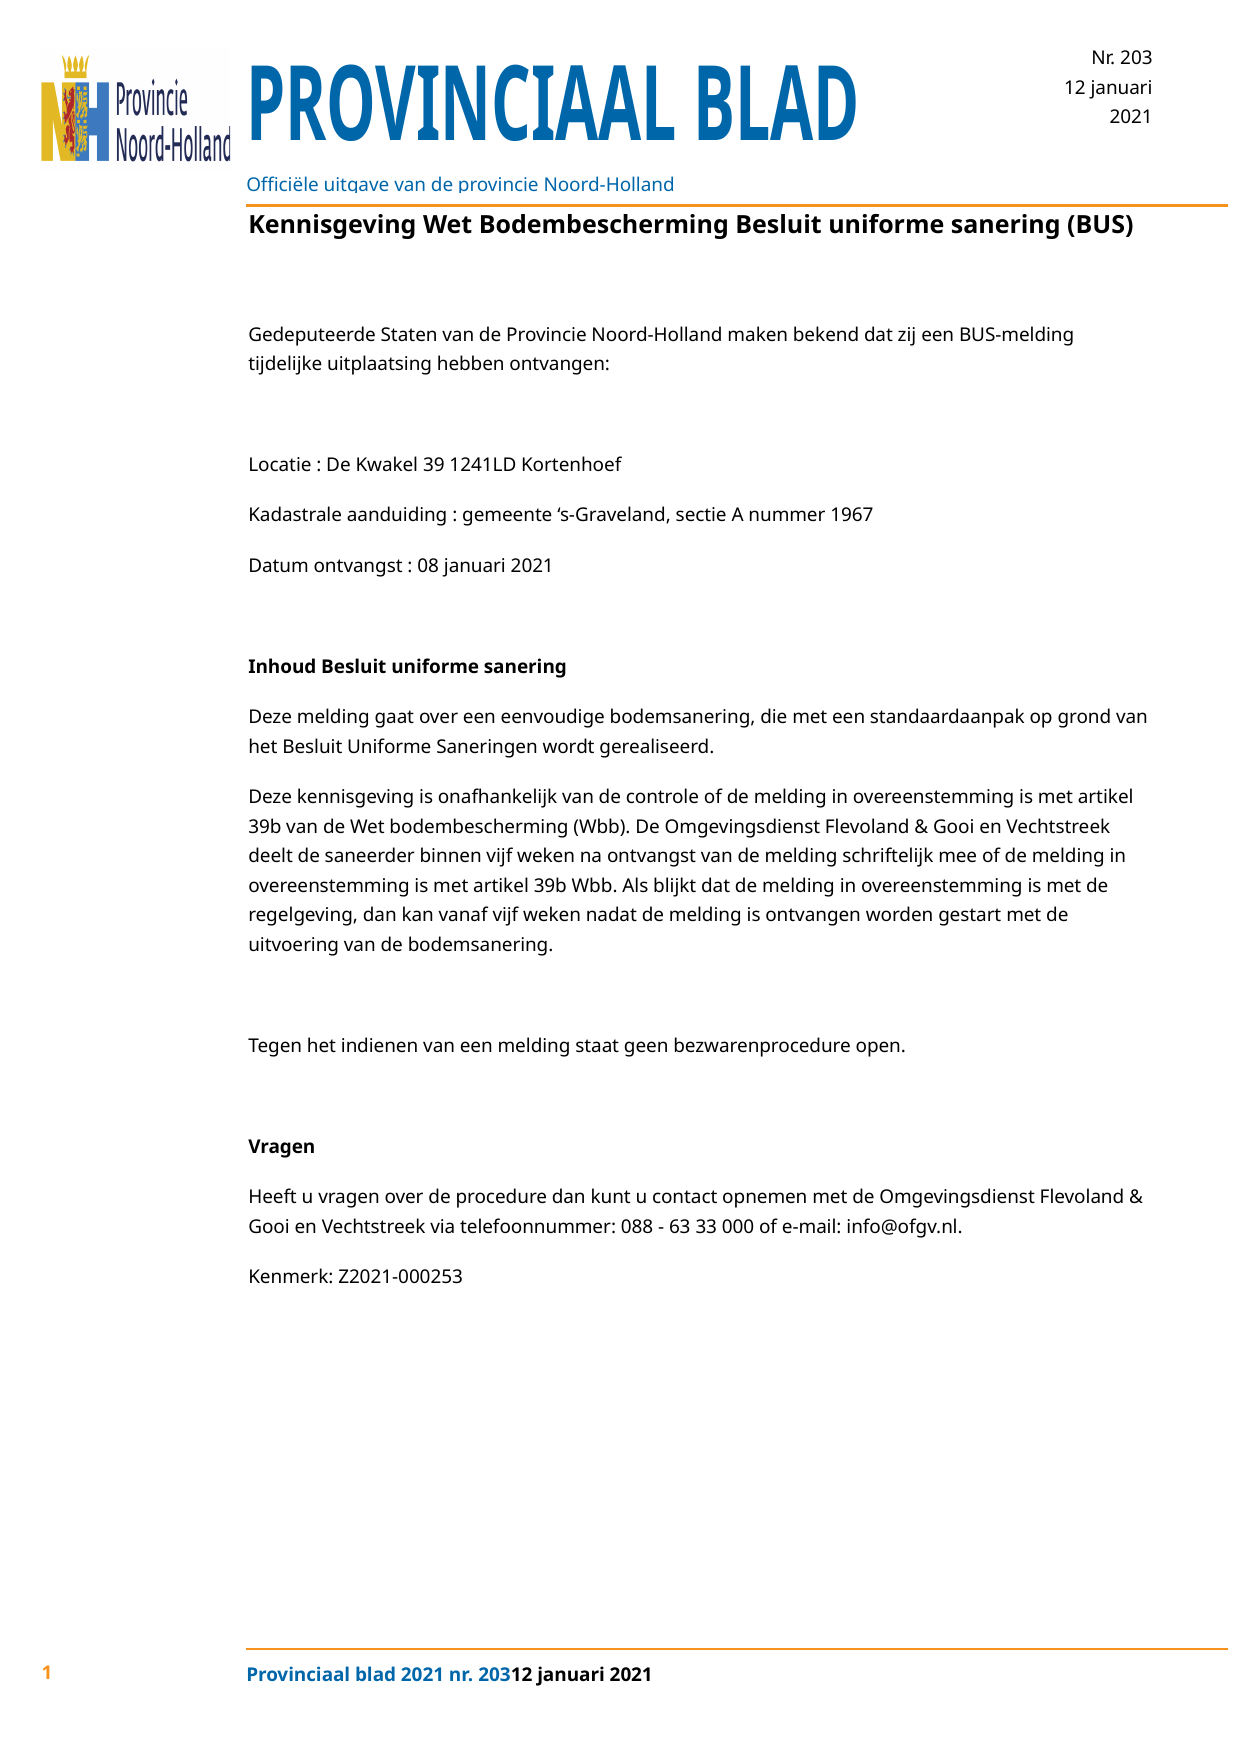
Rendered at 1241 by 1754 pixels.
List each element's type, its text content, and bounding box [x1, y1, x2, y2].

text Vragen [248, 1133, 1152, 1158]
picture [41, 47, 231, 172]
text Deze kennisgeving is onafhankelijk van de controle of de melding in overeenstemming is met artikel 39b van de Wet bodembescherming (Wbb). De Omgevingsdienst Flevoland & Gooi en Vechtstreek deelt de saneerder binnen vijf weken na ontvangst van de melding schriftelijk mee of de melding in overeenstemming is met artikel 39b Wbb. Als blijkt dat de melding in overeenstemming is met de regelgeving, dan kan vanaf vijf weken nadat de melding is ontvangen worden gestart met de uitvoering van de bodemsanering. [248, 783, 1152, 957]
text Heeft u vragen over de procedure dan kunt u contact opnemen met de Omgevingsdienst Flevoland & Gooi en Vechtstreek via telefoonnummer: 088 - 63 33 000 of e-mail: info@ofgv.nl. [248, 1183, 1152, 1238]
text Gedeputeerde Staten van de Provincie Noord-Holland maken bekend dat zij een BUS-melding tijdelijke uitplaatsing hebben ontvangen: [248, 321, 1152, 376]
text Tegen het indienen van een melding staat geen bezwarenprocedure open. [248, 1032, 1152, 1058]
text Locatie : De Kwakel 39 1241LD Kortenhoef [248, 451, 1152, 477]
text Deze melding gaat over een eenvoudige bodemsanering, die met een standaardaanpak op grond van het Besluit Uniforme Saneringen wordt gerealiseerd. [248, 703, 1152, 758]
text Kennisgeving Wet Bodembescherming Besluit uniforme sanering (BUS) [248, 207, 1152, 241]
text Inhoud Besluit uniforme sanering [248, 653, 1152, 678]
text Kenmerk: Z2021-000253 [248, 1263, 1152, 1289]
text Datum ontvangst : 08 januari 2021 [248, 552, 1152, 578]
text Kadastrale aanduiding : gemeente ‘s-Graveland, sectie A nummer 1967 [248, 502, 1152, 527]
